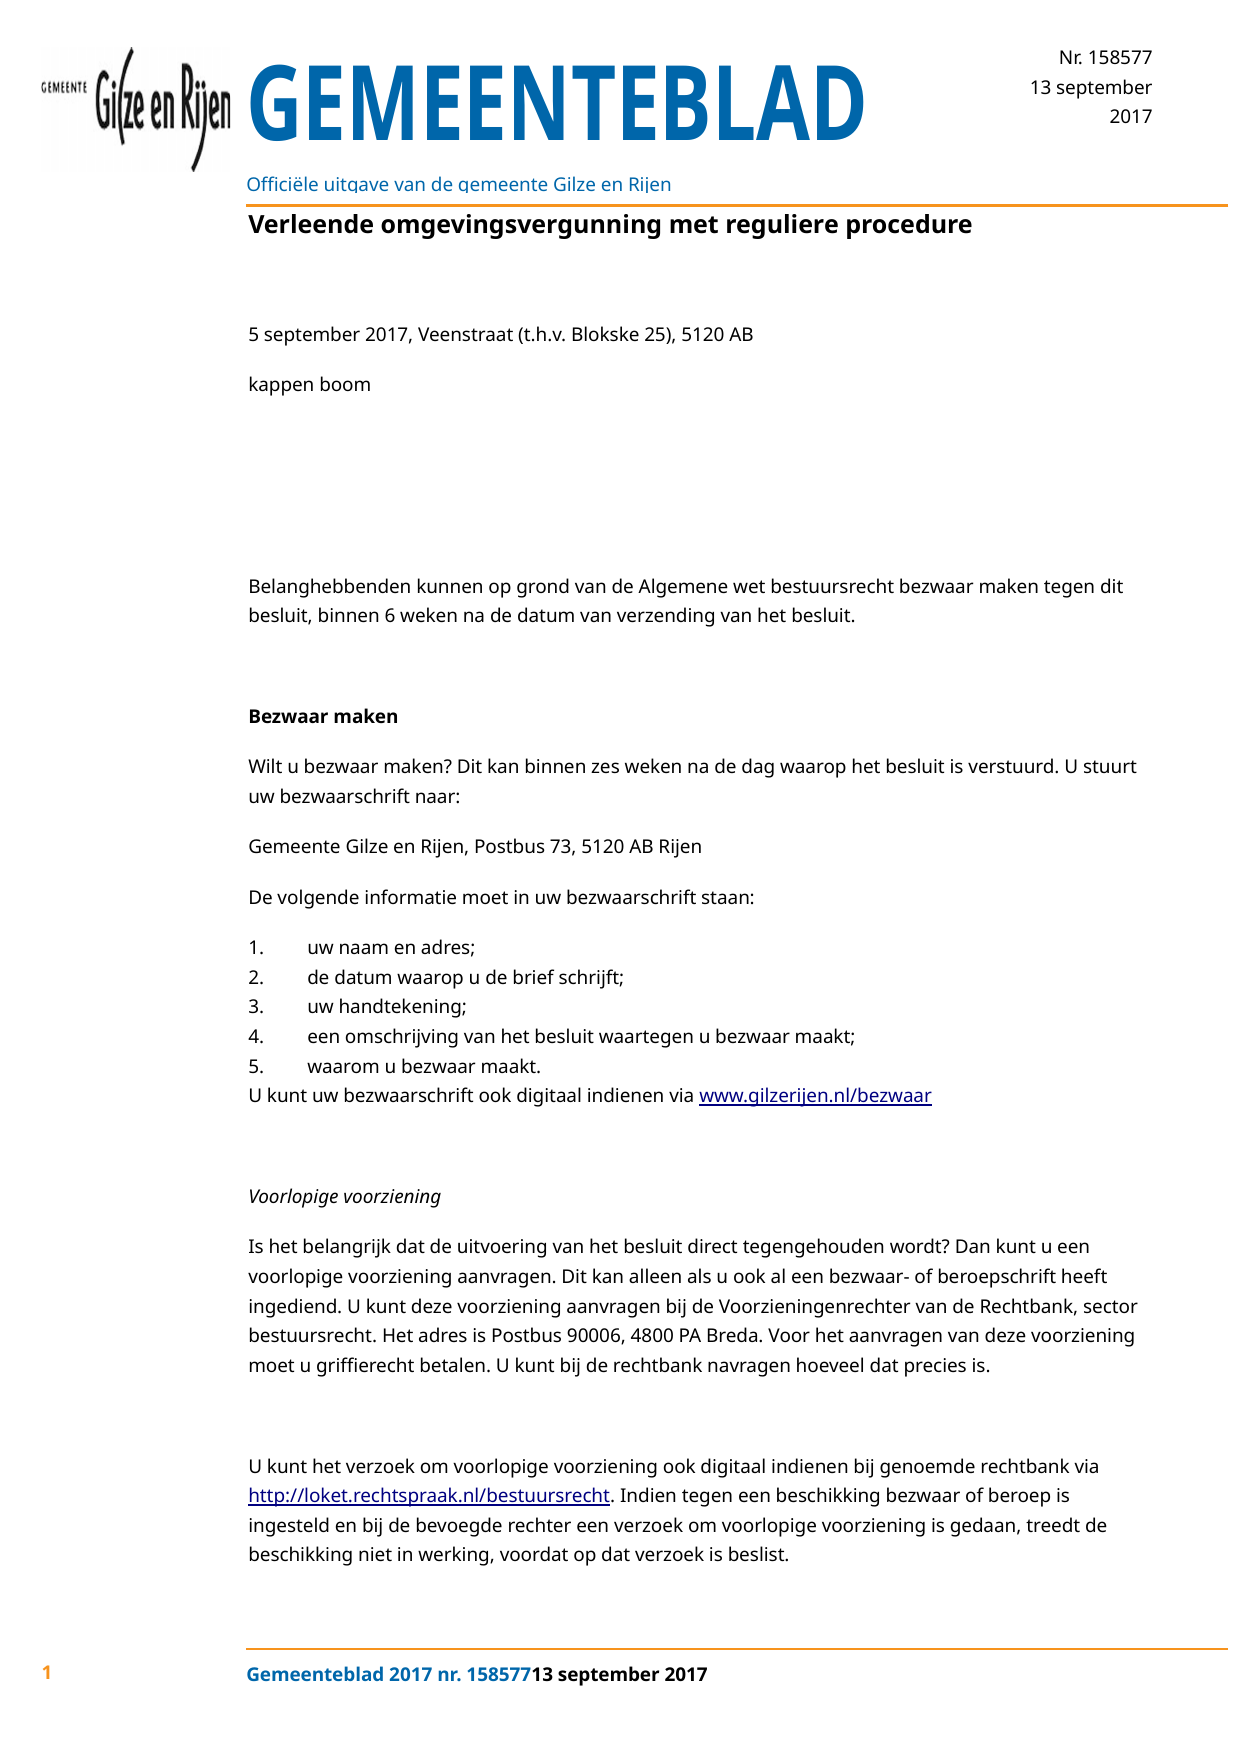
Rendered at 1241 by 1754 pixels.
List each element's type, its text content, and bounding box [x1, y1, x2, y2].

text U kunt het verzoek om voorlopige voorziening ook digitaal indienen bij genoemde rechtbank via http://loket.rechtspraak.nl/bestuursrecht. Indien tegen een beschikking bezwaar of beroep is ingesteld en bij de bevoegde rechter een verzoek om voorlopige voorziening is gedaan, treedt de beschikking niet in werking, voordat op dat verzoek is beslist. [248, 1453, 1152, 1567]
text Is het belangrijk dat de uitvoering van het besluit direct tegengehouden wordt? Dan kunt u een voorlopige voorziening aanvragen. Dit kan alleen als u ook al een bezwaar- of beroepschrift heeft ingediend. U kunt deze voorziening aanvragen bij de Voorzieningenrechter van de Rechtbank, sector bestuursrecht. Het adres is Postbus 90006, 4800 PA Breda. Voor het aanvragen van deze voorziening moet u griffierecht betalen. U kunt bij de rechtbank navragen hoeveel dat precies is. [248, 1234, 1152, 1378]
text U kunt uw bezwaarschrift ook digitaal indienen via www.gilzerijen.nl/bezwaar [248, 1082, 1152, 1108]
text Belanghebbenden kunnen op grond van de Algemene wet bestuursrecht bezwaar maken tegen dit besluit, binnen 6 weken na de datum van verzending van het besluit. [248, 573, 1152, 628]
list uw naam en adres; [248, 934, 1152, 960]
list waarom u bezwaar maakt. [248, 1053, 1152, 1078]
text Verleende omgevingsvergunning met reguliere procedure [248, 207, 1152, 241]
text kappen boom [248, 371, 1152, 397]
text Voorlopige voorziening [248, 1183, 1152, 1209]
list uw handtekening; [248, 994, 1152, 1019]
picture [41, 47, 231, 172]
text De volgende informatie moet in uw bezwaarschrift staan: [248, 884, 1152, 910]
list een omschrijving van het besluit waartegen u bezwaar maakt; [248, 1023, 1152, 1049]
text 5 september 2017, Veenstraat (t.h.v. Blokske 25), 5120 AB [248, 321, 1152, 346]
text Wilt u bezwaar maken? Dit kan binnen zes weken na de dag waarop het besluit is verstuurd. U stuurt uw bezwaarschrift naar: [248, 754, 1152, 809]
text Bezwaar maken [248, 703, 1152, 729]
text Gemeente Gilze en Rijen, Postbus 73, 5120 AB Rijen [248, 834, 1152, 859]
list de datum waarop u de brief schrijft; [248, 964, 1152, 990]
